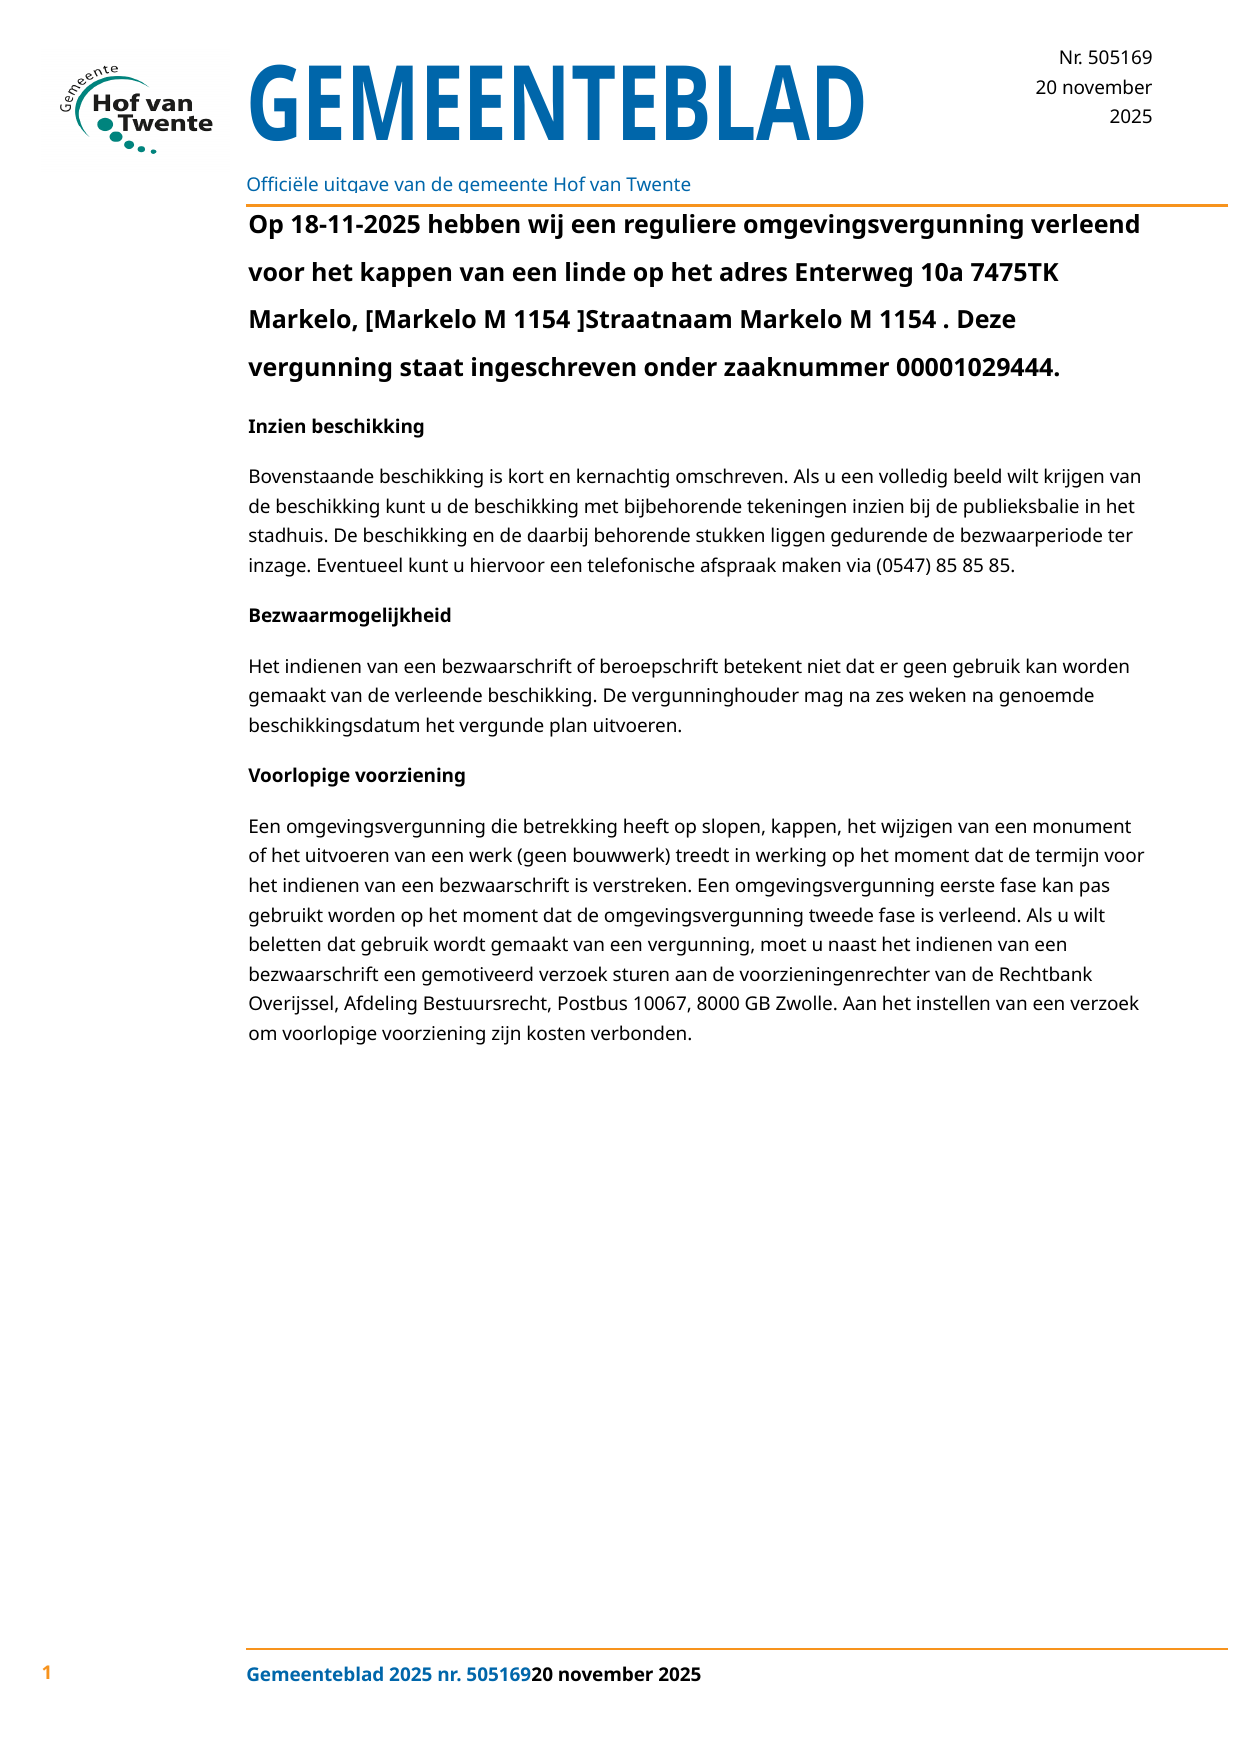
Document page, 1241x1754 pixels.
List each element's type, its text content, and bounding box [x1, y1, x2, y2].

text Inzien beschikking [248, 413, 1152, 439]
text Voorlopige voorziening [248, 763, 1152, 788]
text Een omgevingsvergunning die betrekking heeft op slopen, kappen, het wijzigen van een monument of het uitvoeren van een werk (geen bouwwerk) treedt in werking op het moment dat de termijn voor het indienen van een bezwaarschrift is verstreken. Een omgevingsvergunning eerste fase kan pas gebruikt worden op het moment dat de omgevingsvergunning tweede fase is verleend. Als u wilt beletten dat gebruik wordt gemaakt van een vergunning, moet u naast het indienen van een bezwaarschrift een gemotiveerd verzoek sturen aan de voorzieningenrechter van de Rechtbank Overijssel, Afdeling Bestuursrecht, Postbus 10067, 8000 GB Zwolle. Aan het instellen van een verzoek om voorlopige voorziening zijn kosten verbonden. [248, 813, 1152, 1046]
picture [41, 47, 231, 172]
text Het indienen van een bezwaarschrift of beroepschrift betekent niet dat er geen gebruik kan worden gemaakt van de verleende beschikking. De vergunninghouder mag na zes weken na genoemde beschikkingsdatum het vergunde plan uitvoeren. [248, 653, 1152, 738]
text Bezwaarmogelijkheid [248, 603, 1152, 628]
text Bovenstaande beschikking is kort en kernachtig omschreven. Als u een volledig beeld wilt krijgen van de beschikking kunt u de beschikking met bijbehorende tekeningen inzien bij de publieksbalie in het stadhuis. De beschikking en de daarbij behorende stukken liggen gedurende de bezwaarperiode ter inzage. Eventueel kunt u hiervoor een telefonische afspraak maken via (0547) 85 85 85. [248, 463, 1152, 578]
text Op 18-11-2025 hebben wij een reguliere omgevingsvergunning verleend voor het kappen van een linde op het adres Enterweg 10a 7475TK Markelo, [Markelo M 1154 ]Straatnaam Markelo M 1154 . Deze vergunning staat ingeschreven onder zaaknummer 00001029444. [248, 207, 1152, 384]
